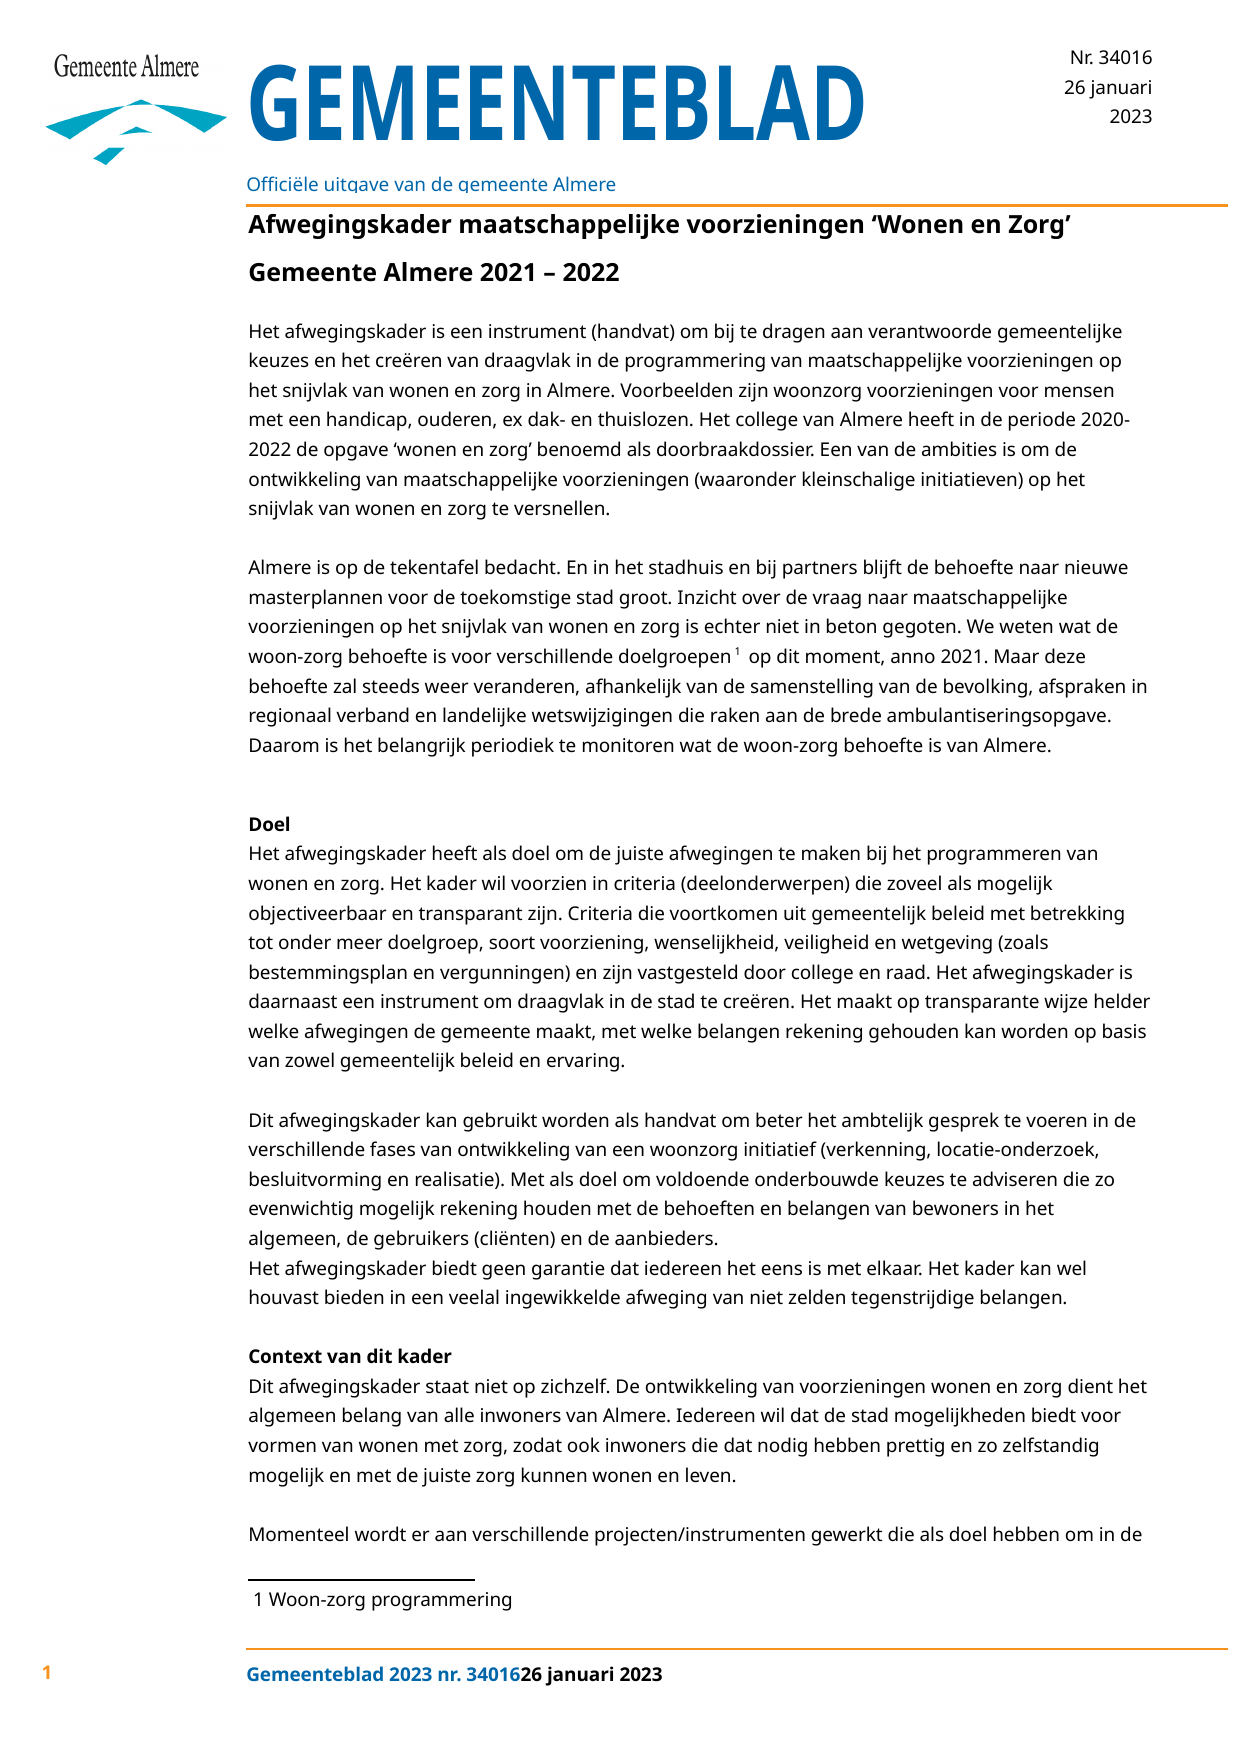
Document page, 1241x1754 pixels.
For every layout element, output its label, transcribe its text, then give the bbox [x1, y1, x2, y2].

text Het afwegingskader heeft als doel om de juiste afwegingen te maken bij het programmeren van wonen en zorg. Het kader wil voorzien in criteria (deelonderwerpen) die zoveel als mogelijk objectiveerbaar en transparant zijn. Criteria die voortkomen uit gemeentelijk beleid met betrekking tot onder meer doelgroep, soort voorziening, wenselijkheid, veiligheid en wetgeving (zoals bestemmingsplan en vergunningen) en zijn vastgesteld door college en raad. Het afwegingskader is daarnaast een instrument om draagvlak in de stad te creëren. Het maakt op transparante wijze helder welke afwegingen de gemeente maakt, met welke belangen rekening gehouden kan worden op basis van zowel gemeentelijk beleid en ervaring. [248, 841, 1152, 1073]
text Dit afwegingskader staat niet op zichzelf. De ontwikkeling van voorzieningen wonen en zorg dient het algemeen belang van alle inwoners van Almere. Iedereen wil dat de stad mogelijkheden biedt voor vormen van wonen met zorg, zodat ook inwoners die dat nodig hebben prettig en zo zelfstandig mogelijk en met de juiste zorg kunnen wonen en leven. [248, 1373, 1152, 1487]
text Context van dit kader [248, 1343, 1152, 1369]
text Het afwegingskader is een instrument (handvat) om bij te dragen aan verantwoorde gemeentelijke keuzes en het creëren van draagvlak in de programmering van maatschappelijke voorzieningen op het snijvlak van wonen en zorg in Almere. Voorbeelden zijn woonzorg voorzieningen voor mensen met een handicap, ouderen, ex dak- en thuislozen. Het college van Almere heeft in de periode 2020-2022 de opgave ‘wonen en zorg’ benoemd als doorbraakdossier. Een van de ambities is om de ontwikkeling van maatschappelijke voorzieningen (waaronder kleinschalige initiatieven) op het snijvlak van wonen en zorg te versnellen. [248, 318, 1152, 521]
text Doel [248, 811, 1152, 837]
text Het afwegingskader biedt geen garantie dat iedereen het eens is met elkaar. Het kader kan wel houvast bieden in een veelal ingewikkelde afweging van niet zelden tegenstrijdige belangen. [248, 1255, 1152, 1310]
picture [41, 47, 231, 172]
text Woon-zorg programmering [248, 1586, 1152, 1612]
text Almere is op de tekentafel bedacht. En in het stadhuis en bij partners blijft de behoefte naar nieuwe masterplannen voor de toekomstige stad groot. Inzicht over de vraag naar maatschappelijke voorzieningen op het snijvlak van wonen en zorg is echter niet in beton gegoten. We weten wat de woon-zorg behoefte is voor verschillende doelgroepen op dit moment, anno 2021. Maar deze behoefte zal steeds weer veranderen, afhankelijk van de samenstelling van de bevolking, afspraken in regionaal verband en landelijke wetswijzigingen die raken aan de brede ambulantiseringsopgave. Daarom is het belangrijk periodiek te monitoren wat de woon-zorg behoefte is van Almere. [248, 554, 1152, 758]
text Momenteel wordt er aan verschillende projecten/instrumenten gewerkt die als doel hebben om in de [248, 1521, 1152, 1547]
text Afwegingskader maatschappelijke voorzieningen ‘Wonen en Zorg’ Gemeente Almere 2021 – 2022 [248, 207, 1152, 288]
text Dit afwegingskader kan gebruikt worden als handvat om beter het ambtelijk gesprek te voeren in de verschillende fases van ontwikkeling van een woonzorg initiatief (verkenning, locatie-onderzoek, besluitvorming en realisatie). Met als doel om voldoende onderbouwde keuzes te adviseren die zo evenwichtig mogelijk rekening houden met de behoeften en belangen van bewoners in het algemeen, de gebruikers (cliënten) en de aanbieders. [248, 1107, 1152, 1251]
